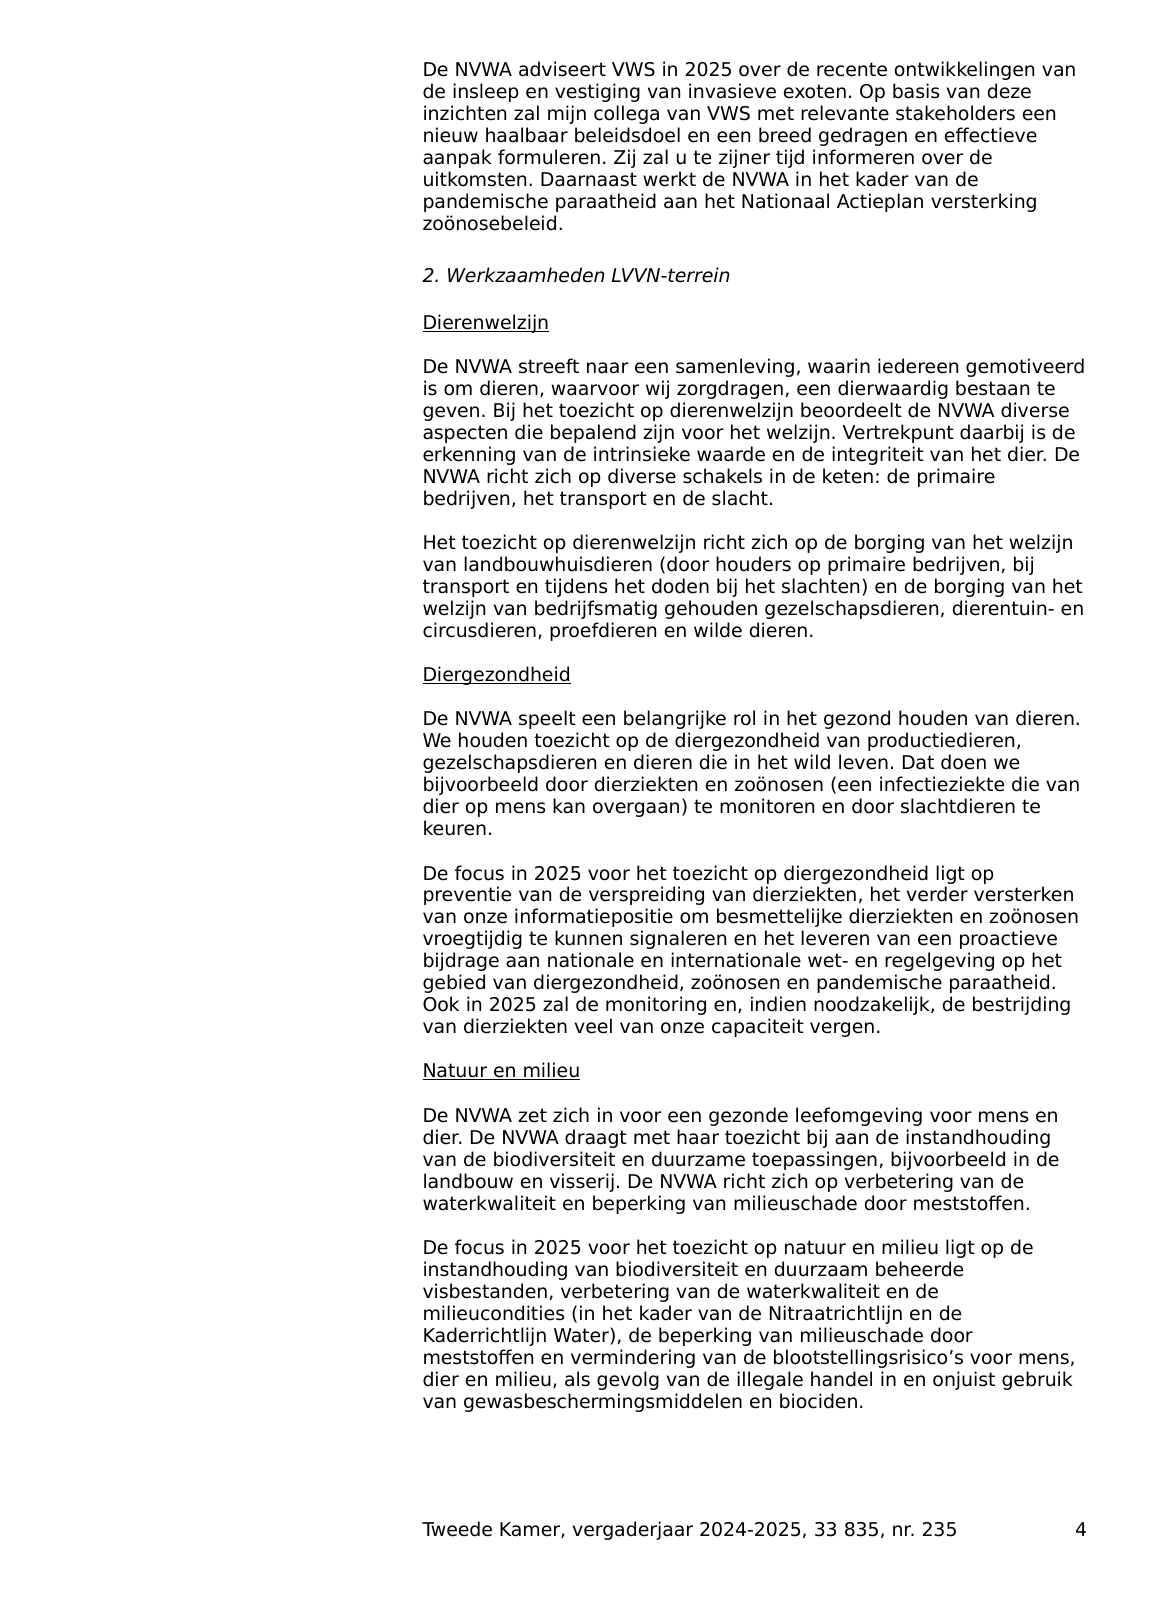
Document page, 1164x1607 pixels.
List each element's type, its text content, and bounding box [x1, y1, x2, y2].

text De NVWA speelt een belangrijke rol in het gezond houden van dieren. We houden toezicht op de diergezondheid van productiedieren, gezelschapsdieren en dieren die in het wild leven. Dat doen we bijvoorbeeld door dierziekten en zoönosen (een infectieziekte die van dier op mens kan overgaan) te monitoren en door slachtdieren te keuren. [422, 708, 1087, 840]
text De NVWA streeft naar een samenleving, waarin iedereen gemotiveerd is om dieren, waarvoor wij zorgdragen, een dierwaardig bestaan te geven. Bij het toezicht op dierenwelzijn beoordeelt de NVWA diverse aspecten die bepalend zijn voor het welzijn. Vertrekpunt daarbij is de erkenning van de intrinsieke waarde en de integriteit van het dier. De NVWA richt zich op diverse schakels in de keten: de primaire bedrijven, het transport en de slacht. [422, 356, 1087, 510]
subtitle Dierenwelzijn [422, 312, 1087, 334]
text De focus in 2025 voor het toezicht op natuur en milieu ligt op de instandhouding van biodiversiteit en duurzaam beheerde visbestanden, verbetering van de waterkwaliteit en de milieucondities (in het kader van de Nitraatrichtlijn en de Kaderrichtlijn Water), de beperking van milieuschade door meststoffen en vermindering van de blootstellingsrisico’s voor mens, dier en milieu, als gevolg van de illegale handel in en onjuist gebruik van gewasbeschermingsmiddelen en biociden. [422, 1237, 1087, 1412]
subtitle 2. Werkzaamheden LVVN-terrein [422, 265, 1087, 287]
text De focus in 2025 voor het toezicht op diergezondheid ligt op preventie van de verspreiding van dierziekten, het verder versterken van onze informatiepositie om besmettelijke dierziekten en zoönosen vroegtijdig te kunnen signaleren en het leveren van een proactieve bijdrage aan nationale en internationale wet- en regelgeving op het gebied van diergezondheid, zoönosen en pandemische paraatheid. Ook in 2025 zal de monitoring en, indien noodzakelijk, de bestrijding van dierziekten veel van onze capaciteit vergen. [422, 862, 1087, 1038]
text De NVWA adviseert VWS in 2025 over de recente ontwikkelingen van de insleep en vestiging van invasieve exoten. Op basis van deze inzichten zal mijn collega van VWS met relevante stakeholders een nieuw haalbaar beleidsdoel en een breed gedragen en effectieve aanpak formuleren. Zij zal u te zijner tijd informeren over de uitkomsten. Daarnaast werkt de NVWA in het kader van de pandemische paraatheid aan het Nationaal Actieplan versterking zoönosebeleid. [422, 59, 1087, 235]
subtitle Natuur en milieu [422, 1060, 1087, 1082]
text De NVWA zet zich in voor een gezonde leefomgeving voor mens en dier. De NVWA draagt met haar toezicht bij aan de instandhouding van de biodiversiteit en duurzame toepassingen, bijvoorbeeld in de landbouw en visserij. De NVWA richt zich op verbetering van de waterkwaliteit en beperking van milieuschade door meststoffen. [422, 1104, 1087, 1214]
text Het toezicht op dierenwelzijn richt zich op de borging van het welzijn van landbouwhuisdieren (door houders op primaire bedrijven, bij transport en tijdens het doden bij het slachten) en de borging van het welzijn van bedrijfsmatig gehouden gezelschapsdieren, dierentuin- en circusdieren, proefdieren en wilde dieren. [422, 532, 1087, 642]
subtitle Diergezondheid [422, 664, 1087, 686]
